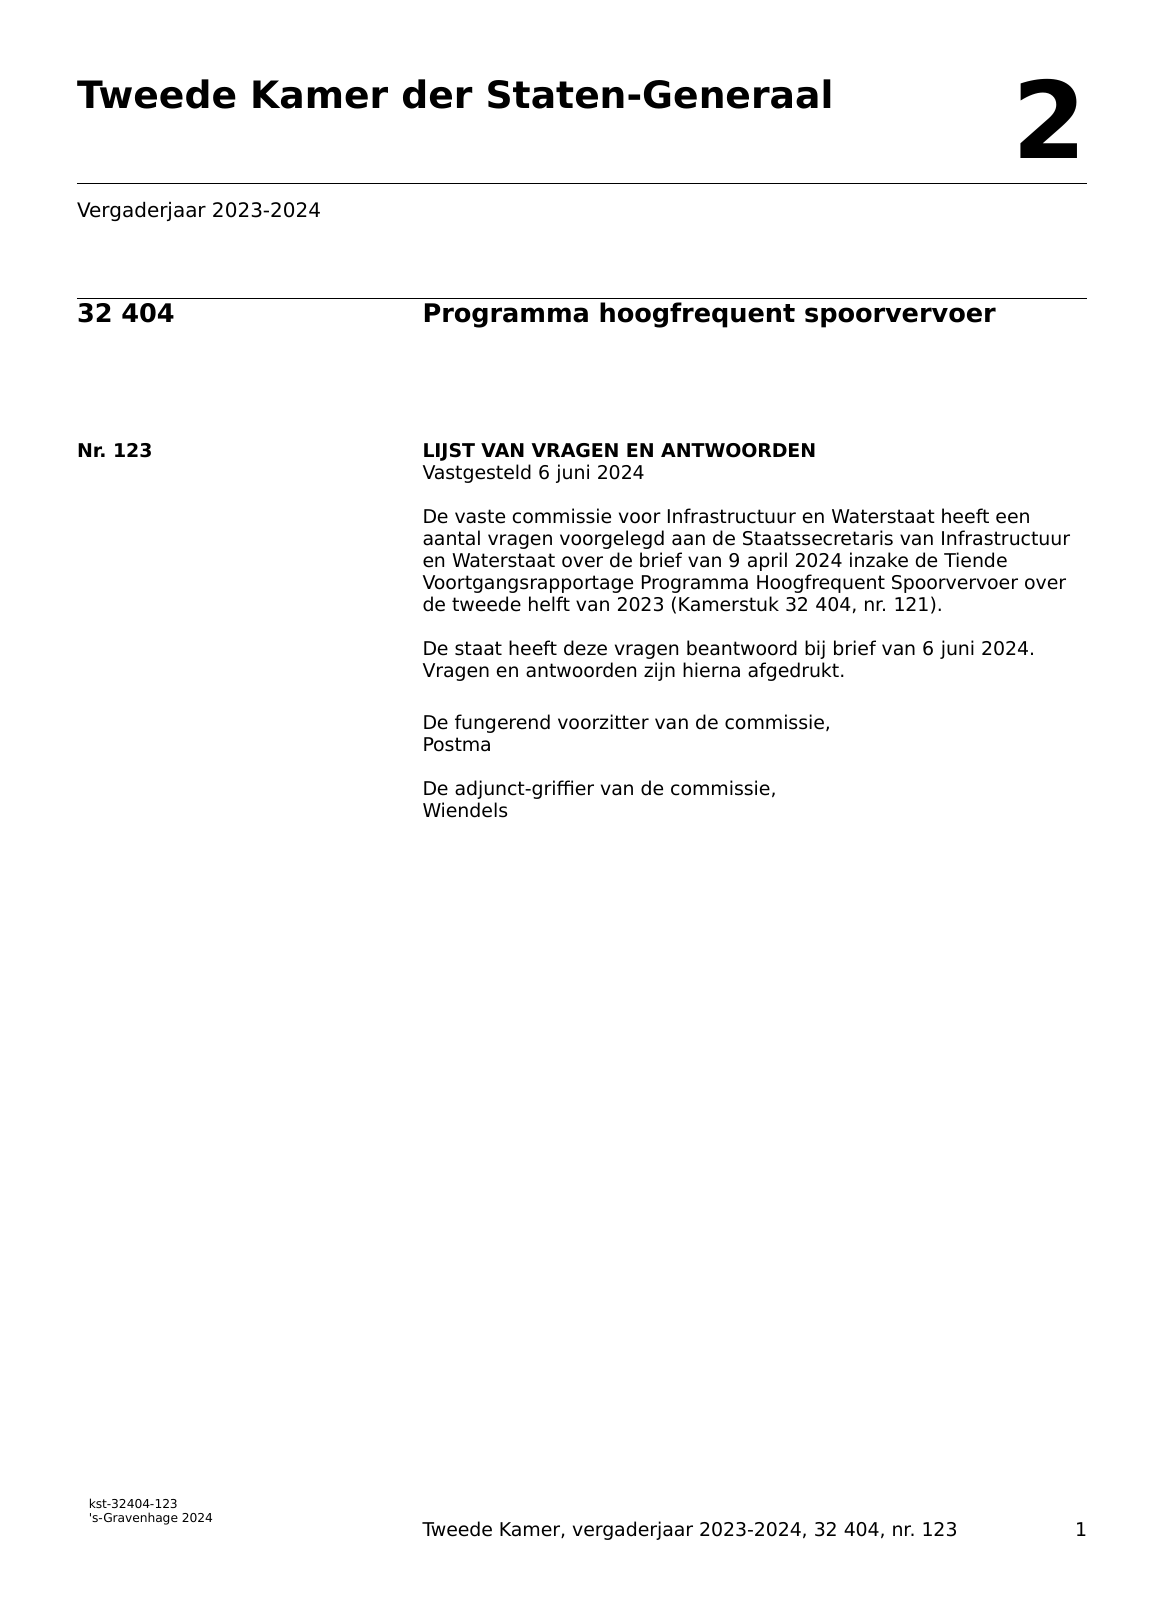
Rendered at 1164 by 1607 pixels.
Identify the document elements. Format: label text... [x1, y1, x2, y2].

text Vastgesteld 6 juni 2024 [422, 462, 1087, 484]
subtitle 32 404 Programma hoogfrequent spoorvervoer [77, 299, 1087, 329]
text De adjunct-griffier van de commissie, Wiendels [422, 778, 1087, 822]
text De staat heeft deze vragen beantwoord bij brief van 6 juni 2024. Vragen en antwoorden zijn hierna afgedrukt. [422, 638, 1087, 682]
text kst-32404-123 [88, 1497, 323, 1511]
table_header Tweede Kamer der Staten-Generaal [77, 59, 886, 183]
text De vaste commissie voor Infrastructuur en Waterstaat heeft een aantal vragen voorgelegd aan de Staatssecretaris van Infrastructuur en Waterstaat over de brief van 9 april 2024 inzake de Tiende Voortgangsrapportage Programma Hoogfrequent Spoorvervoer over de tweede helft van 2023 (Kamerstuk 32 404, nr. 121). [422, 506, 1087, 616]
table_header 2 [886, 59, 1087, 183]
text 's-Gravenhage 2024 [88, 1511, 323, 1525]
subtitle Nr. 123 LIJST VAN VRAGEN EN ANTWOORDEN [77, 440, 1087, 462]
table_cell Vergaderjaar 2023-2024 [77, 184, 1087, 298]
text De fungerend voorzitter van de commissie, Postma [422, 712, 1087, 756]
